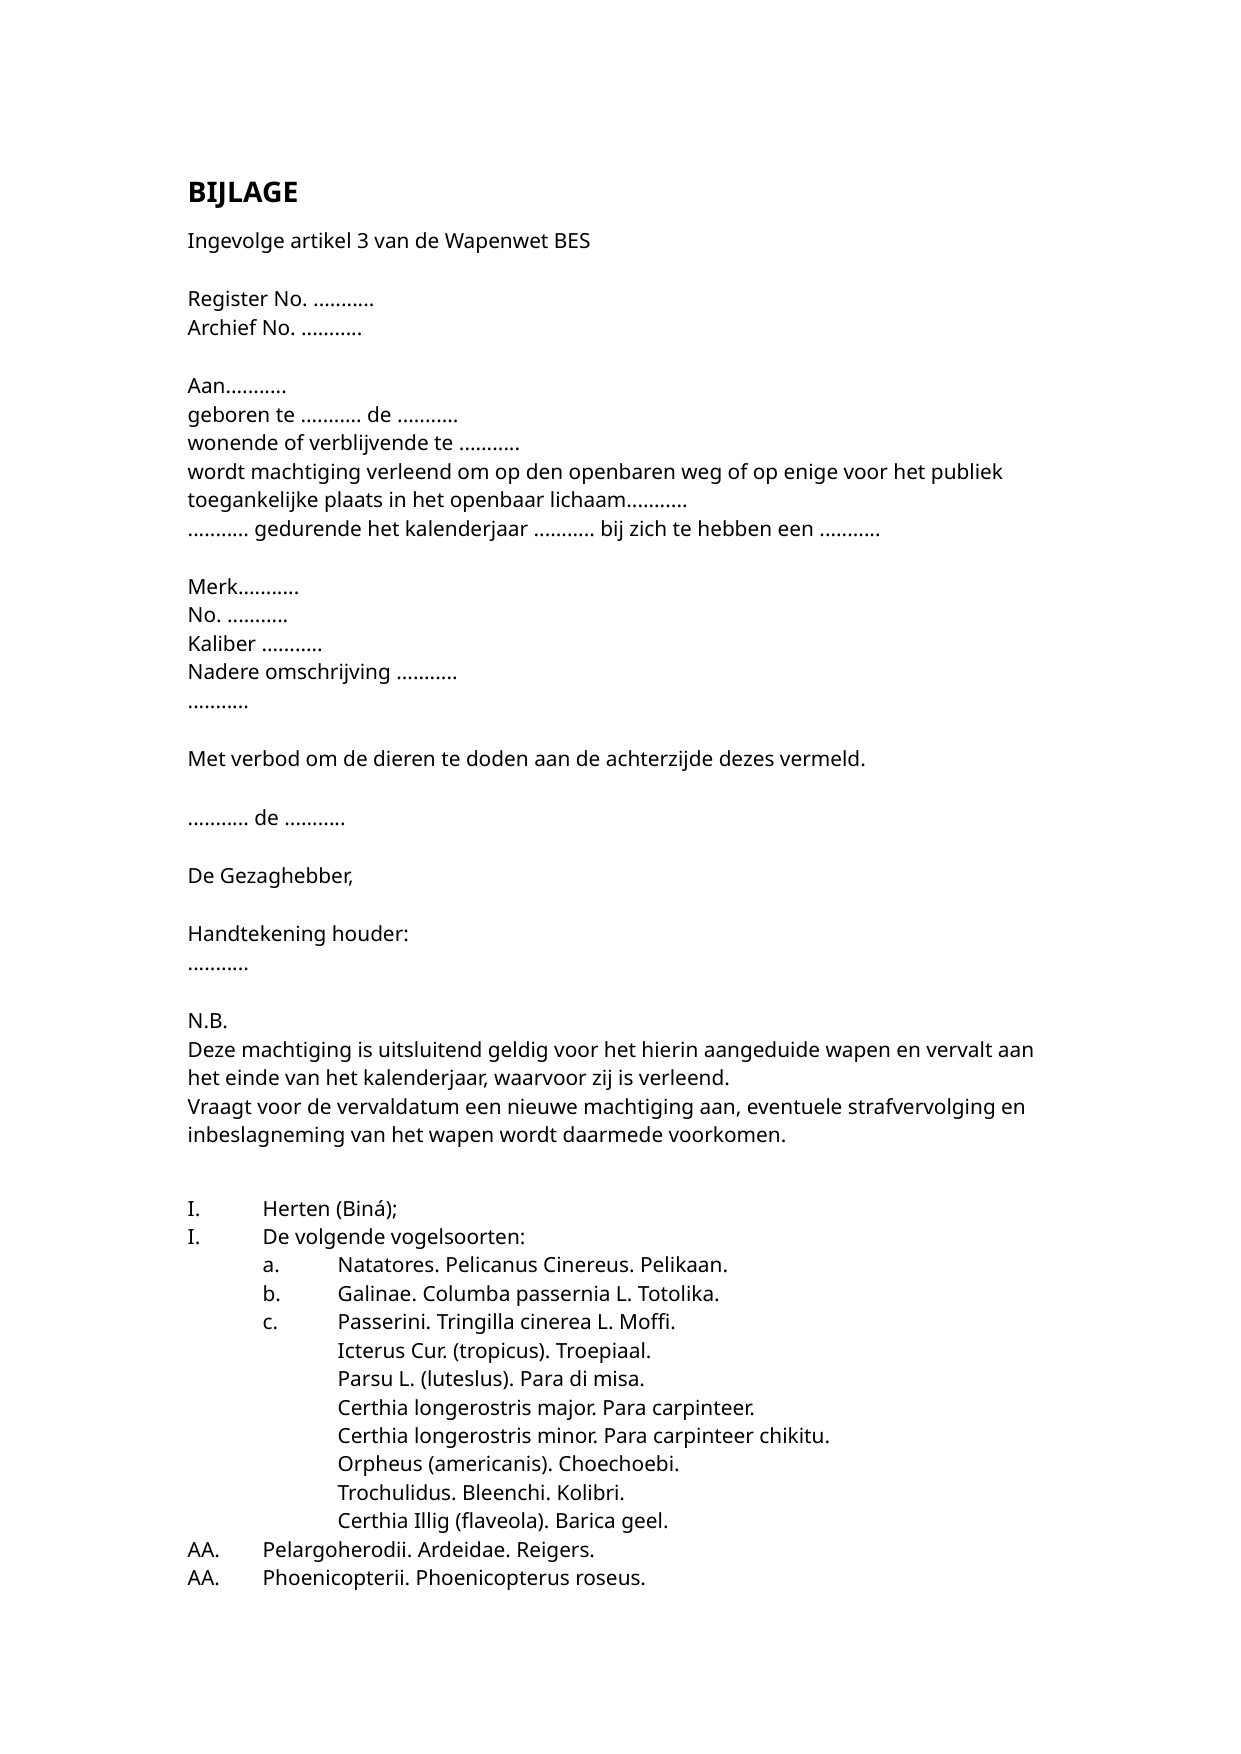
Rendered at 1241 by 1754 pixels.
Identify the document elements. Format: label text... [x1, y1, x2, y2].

text Handtekening houder: [187, 919, 1053, 948]
text Met verbod om de dieren te doden aan de achterzijde dezes vermeld. [187, 744, 1053, 773]
text ........... gedurende het kalenderjaar ........... bij zich te hebben een ........... [187, 514, 1053, 542]
list Galinae. Columba passernia L. Totolika. [262, 1279, 1053, 1307]
text Deze machtiging is uitsluitend geldig voor het hierin aangeduide wapen en vervalt aan het einde van het kalenderjaar, waarvoor zij is verleend. [187, 1035, 1053, 1092]
text Vraagt voor de vervaldatum een nieuwe machtiging aan, eventuele strafvervolging en inbeslagneming van het wapen wordt daarmede voorkomen. [187, 1092, 1053, 1149]
text No. ........... [187, 601, 1053, 629]
list Natatores. Pelicanus Cinereus. Pelikaan. [262, 1251, 1053, 1279]
text Aan........... [187, 371, 1053, 400]
list Passerini. Tringilla cinerea L. Moffi. [262, 1307, 1053, 1336]
text ........... [187, 948, 1053, 976]
subtitle BIJLAGE [187, 172, 1053, 211]
text wonende of verblijvende te ........... [187, 428, 1053, 457]
list Parsu L. (luteslus). Para di misa. [262, 1364, 1053, 1393]
list Orpheus (americanis). Choechoebi. [262, 1449, 1053, 1478]
list Icterus Cur. (tropicus). Troepiaal. [262, 1336, 1053, 1364]
list Phoenicopterii. Phoenicopterus roseus. [187, 1563, 1053, 1592]
text ........... [187, 686, 1053, 714]
text Nadere omschrijving ........... [187, 657, 1053, 686]
text ........... de ........... [187, 803, 1053, 831]
text wordt machtiging verleend om op den openbaren weg of op enige voor het publiek toegankelijke plaats in het openbaar lichaam........... [187, 457, 1053, 514]
text Register No. ........... [187, 284, 1053, 313]
list Pelargoherodii. Ardeidae. Reigers. [187, 1535, 1053, 1563]
list De volgende vogelsoorten: [187, 1222, 1053, 1251]
list Trochulidus. Bleenchi. Kolibri. [262, 1478, 1053, 1506]
list Certhia longerostris major. Para carpinteer. [262, 1393, 1053, 1421]
text De Gezaghebber, [187, 861, 1053, 889]
list Certhia longerostris minor. Para carpinteer chikitu. [262, 1421, 1053, 1449]
text Merk........... [187, 572, 1053, 601]
list Certhia Illig (flaveola). Barica geel. [262, 1506, 1053, 1535]
text Archief No. ........... [187, 313, 1053, 341]
text Ingevolge artikel 3 van de Wapenwet BES [187, 226, 1053, 254]
text geboren te ........... de ........... [187, 400, 1053, 428]
text Kaliber ........... [187, 629, 1053, 657]
text N.B. [187, 1006, 1053, 1035]
list Herten (Biná); [187, 1194, 1053, 1222]
